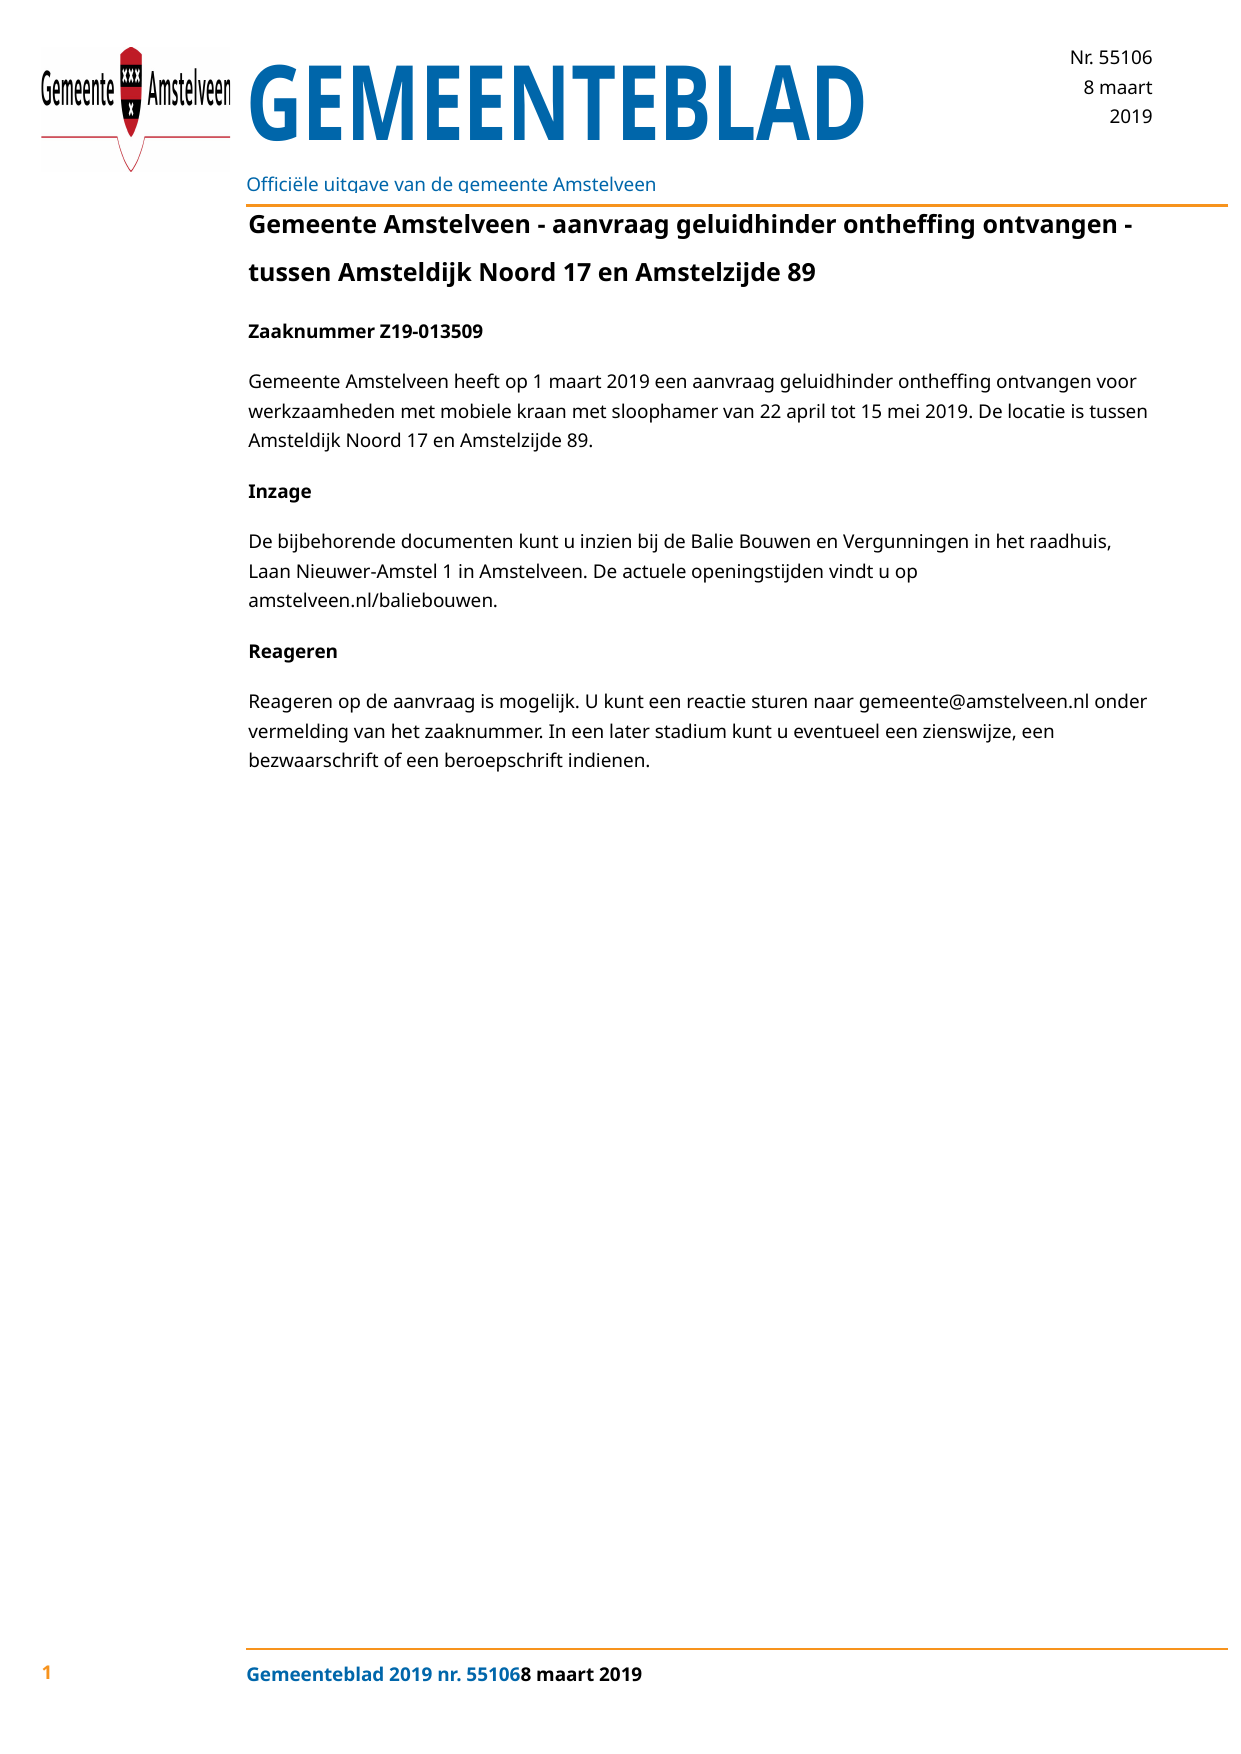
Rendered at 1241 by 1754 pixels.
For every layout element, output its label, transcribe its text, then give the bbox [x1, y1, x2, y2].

text Gemeente Amstelveen - aanvraag geluidhinder ontheffing ontvangen - tussen Amsteldijk Noord 17 en Amstelzijde 89 [248, 207, 1152, 288]
text Reageren op de aanvraag is mogelijk. U kunt een reactie sturen naar gemeente@amstelveen.nl onder vermelding van het zaaknummer. In een later stadium kunt u eventueel een zienswijze, een bezwaarschrift of een beroepschrift indienen. [248, 688, 1152, 773]
text Gemeente Amstelveen heeft op 1 maart 2019 een aanvraag geluidhinder ontheffing ontvangen voor werkzaamheden met mobiele kraan met sloophamer van 22 april tot 15 mei 2019. De locatie is tussen Amsteldijk Noord 17 en Amstelzijde 89. [248, 368, 1152, 453]
text Inzage [248, 478, 1152, 504]
text De bijbehorende documenten kunt u inzien bij de Balie Bouwen en Vergunningen in het raadhuis, Laan Nieuwer-Amstel 1 in Amstelveen. De actuele openingstijden vindt u op amstelveen.nl/baliebouwen. [248, 528, 1152, 613]
picture [41, 47, 231, 172]
text Reageren [248, 638, 1152, 664]
text Zaaknummer Z19-013509 [248, 318, 1152, 344]
